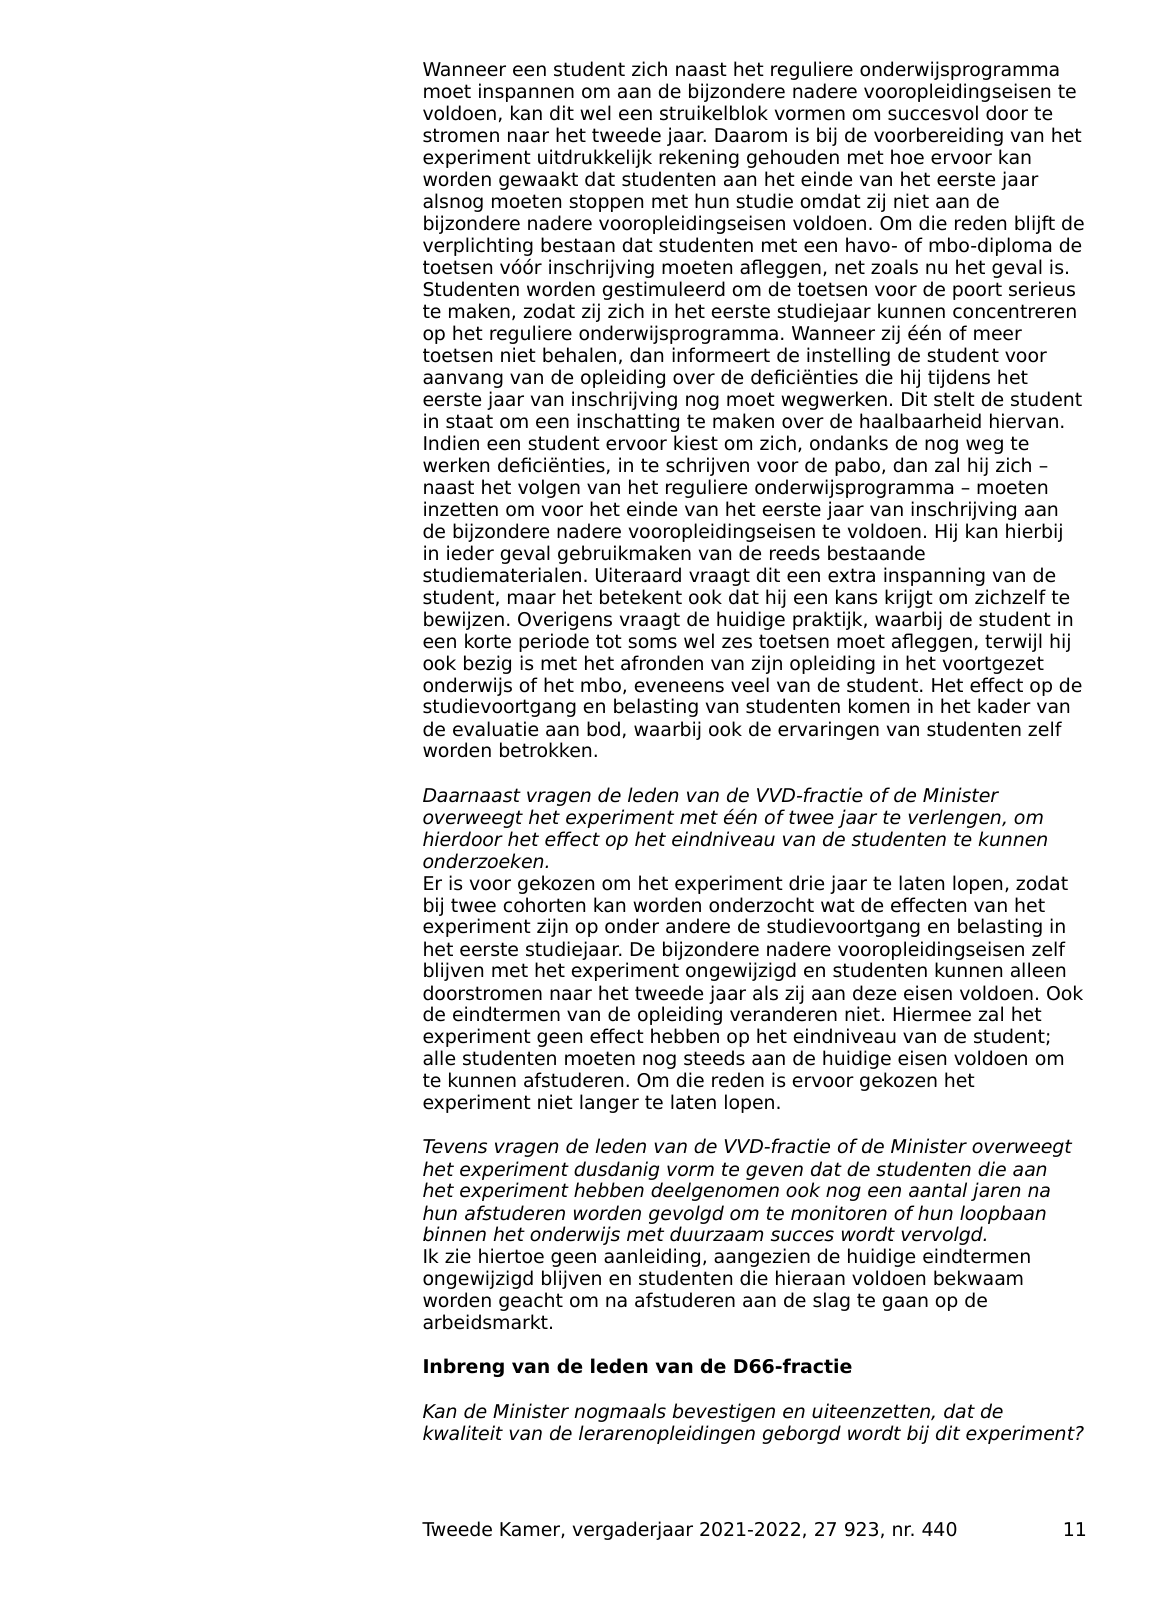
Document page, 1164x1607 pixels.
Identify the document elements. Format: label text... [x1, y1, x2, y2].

text Kan de Minister nogmaals bevestigen en uiteenzetten, dat de kwaliteit van de lerarenopleidingen geborgd wordt bij dit experiment? [422, 1401, 1087, 1444]
text Er is voor gekozen om het experiment drie jaar te laten lopen, zodat bij twee cohorten kan worden onderzocht wat de effecten van het experiment zijn op onder andere de studievoortgang en belasting in het eerste studiejaar. De bijzondere nadere vooropleidingseisen zelf blijven met het experiment ongewijzigd en studenten kunnen alleen doorstromen naar het tweede jaar als zij aan deze eisen voldoen. Ook de eindtermen van de opleiding veranderen niet. Hiermee zal het experiment geen effect hebben op het eindniveau van de student; alle studenten moeten nog steeds aan de huidige eisen voldoen om te kunnen afstuderen. Om die reden is ervoor gekozen het experiment niet langer te laten lopen. [422, 872, 1087, 1114]
text Ik zie hiertoe geen aanleiding, aangezien de huidige eindtermen ongewijzigd blijven en studenten die hieraan voldoen bekwaam worden geacht om na afstuderen aan de slag te gaan op de arbeidsmarkt. [422, 1246, 1087, 1334]
text Tevens vragen de leden van de VVD-fractie of de Minister overweegt het experiment dusdanig vorm te geven dat de studenten die aan het experiment hebben deelgenomen ook nog een aantal jaren na hun afstuderen worden gevolgd om te monitoren of hun loopbaan binnen het onderwijs met duurzaam succes wordt vervolgd. [422, 1136, 1087, 1246]
subtitle Inbreng van de leden van de D66-fractie [422, 1356, 1087, 1378]
text Daarnaast vragen de leden van de VVD-fractie of de Minister overweegt het experiment met één of twee jaar te verlengen, om hierdoor het effect op het eindniveau van de studenten te kunnen onderzoeken. [422, 784, 1087, 872]
text Wanneer een student zich naast het reguliere onderwijsprogramma moet inspannen om aan de bijzondere nadere vooropleidingseisen te voldoen, kan dit wel een struikelblok vormen om succesvol door te stromen naar het tweede jaar. Daarom is bij de voorbereiding van het experiment uitdrukkelijk rekening gehouden met hoe ervoor kan worden gewaakt dat studenten aan het einde van het eerste jaar alsnog moeten stoppen met hun studie omdat zij niet aan de bijzondere nadere vooropleidingseisen voldoen. Om die reden blijft de verplichting bestaan dat studenten met een havo- of mbo-diploma de toetsen vóór inschrijving moeten afleggen, net zoals nu het geval is. Studenten worden gestimuleerd om de toetsen voor de poort serieus te maken, zodat zij zich in het eerste studiejaar kunnen concentreren op het reguliere onderwijsprogramma. Wanneer zij één of meer toetsen niet behalen, dan informeert de instelling de student voor aanvang van de opleiding over de deficiënties die hij tijdens het eerste jaar van inschrijving nog moet wegwerken. Dit stelt de student in staat om een inschatting te maken over de haalbaarheid hiervan. Indien een student ervoor kiest om zich, ondanks de nog weg te werken deficiënties, in te schrijven voor de pabo, dan zal hij zich – naast het volgen van het reguliere onderwijsprogramma – moeten inzetten om voor het einde van het eerste jaar van inschrijving aan de bijzondere nadere vooropleidingseisen te voldoen. Hij kan hierbij in ieder geval gebruikmaken van de reeds bestaande studiematerialen. Uiteraard vraagt dit een extra inspanning van de student, maar het betekent ook dat hij een kans krijgt om zichzelf te bewijzen. Overigens vraagt de huidige praktijk, waarbij de student in een korte periode tot soms wel zes toetsen moet afleggen, terwijl hij ook bezig is met het afronden van zijn opleiding in het voortgezet onderwijs of het mbo, eveneens veel van de student. Het effect op de studievoortgang en belasting van studenten komen in het kader van de evaluatie aan bod, waarbij ook de ervaringen van studenten zelf worden betrokken. [422, 59, 1087, 762]
